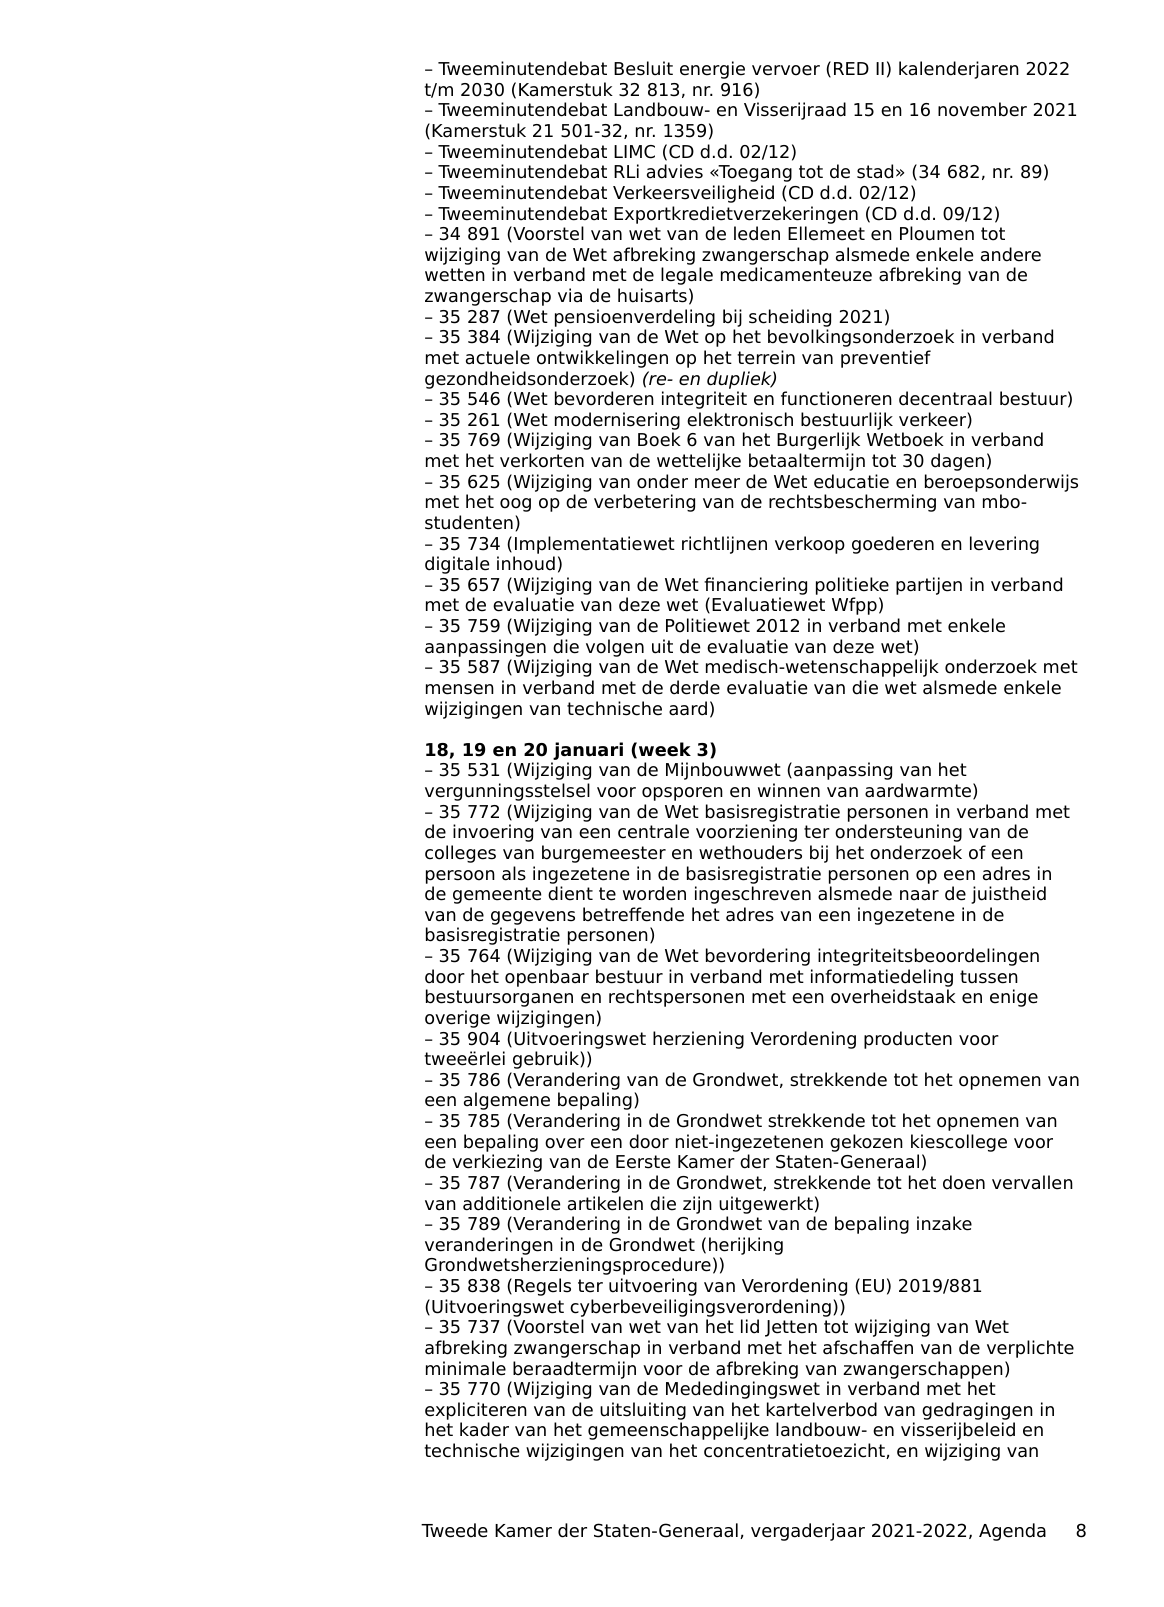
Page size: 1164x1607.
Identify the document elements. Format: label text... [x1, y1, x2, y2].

table_cell [77, 307, 401, 327]
table_cell [401, 142, 418, 162]
table_cell [401, 575, 418, 616]
table_cell [77, 1070, 401, 1111]
table_cell [401, 100, 418, 142]
table_cell [77, 657, 401, 719]
table_cell – Tweeminutendebat LIMC (CD d.d. 02/12) [418, 142, 1087, 162]
table_cell [401, 719, 418, 740]
table_cell [77, 719, 401, 740]
table_cell [401, 1173, 418, 1214]
table_cell [77, 616, 401, 657]
table_cell [77, 1111, 401, 1173]
table_cell [77, 1029, 401, 1070]
table_cell – 35 838 (Regels ter uitvoering van Verordening (EU) 2019/881 (Uitvoeringswet cyberbeveiligingsverordening)) [418, 1276, 1087, 1317]
table_cell [401, 740, 418, 760]
table_cell [77, 472, 401, 533]
table_cell [401, 616, 418, 657]
table_cell [77, 760, 401, 802]
table_cell [77, 327, 401, 389]
table_cell – Tweeminutendebat Exportkredietverzekeringen (CD d.d. 09/12) [418, 204, 1087, 224]
table_cell [418, 719, 1087, 740]
table_cell – 35 384 (Wijziging van de Wet op het bevolkingsonderzoek in verband met actuele ontwikkelingen op het terrein van preventief gezondheidsonderzoek) (re- en dupliek) [418, 327, 1087, 389]
table_cell [77, 575, 401, 616]
table_cell [401, 327, 418, 389]
table_cell – 35 770 (Wijziging van de Mededingingswet in verband met het expliciteren van de uitsluiting van het kartelverbod van gedragingen in het kader van het gemeenschappelijke landbouw- en visserijbeleid en technische wijzigingen van het concentratietoezicht, en wijziging van [418, 1379, 1087, 1462]
table_cell 18, 19 en 20 januari (week 3) [418, 740, 1087, 760]
table_cell [401, 946, 418, 1028]
table_cell – Tweeminutendebat Verkeersveiligheid (CD d.d. 02/12) [418, 183, 1087, 203]
table_cell [77, 224, 401, 307]
table_cell – 35 769 (Wijziging van Boek 6 van het Burgerlijk Wetboek in verband met het verkorten van de wettelijke betaaltermijn tot 30 dagen) [418, 430, 1087, 472]
table_cell [77, 430, 401, 472]
table_cell – Tweeminutendebat Besluit energie vervoer (RED II) kalenderjaren 2022 t/m 2030 (Kamerstuk 32 813, nr. 916) [418, 59, 1087, 100]
table_cell [401, 534, 418, 575]
table_cell – 35 657 (Wijziging van de Wet financiering politieke partijen in verband met de evaluatie van deze wet (Evaluatiewet Wfpp) [418, 575, 1087, 616]
table_cell – 35 759 (Wijziging van de Politiewet 2012 in verband met enkele aanpassingen die volgen uit de evaluatie van deze wet) [418, 616, 1087, 657]
table_cell – 35 625 (Wijziging van onder meer de Wet educatie en beroepsonderwijs met het oog op de verbetering van de rechtsbescherming van mbo-studenten) [418, 472, 1087, 533]
table_cell [401, 802, 418, 946]
table_cell [401, 204, 418, 224]
table_cell [77, 162, 401, 183]
table_cell – 35 789 (Verandering in de Grondwet van de bepaling inzake veranderingen in de Grondwet (herijking Grondwetsherzieningsprocedure)) [418, 1214, 1087, 1276]
table_cell [77, 802, 401, 946]
table_cell – 35 764 (Wijziging van de Wet bevordering integriteitsbeoordelingen door het openbaar bestuur in verband met informatiedeling tussen bestuursorganen en rechtspersonen met een overheidstaak en enige overige wijzigingen) [418, 946, 1087, 1028]
table_cell [77, 410, 401, 430]
table_cell – Tweeminutendebat Landbouw- en Visserijraad 15 en 16 november 2021 (Kamerstuk 21 501-32, nr. 1359) [418, 100, 1087, 142]
table_cell – 35 546 (Wet bevorderen integriteit en functioneren decentraal bestuur) [418, 389, 1087, 410]
table_cell [401, 657, 418, 719]
table_cell [77, 1276, 401, 1317]
table_cell [401, 1317, 418, 1379]
table_cell [77, 59, 401, 100]
table_cell [77, 1379, 401, 1462]
table_cell – 35 531 (Wijziging van de Mijnbouwwet (aanpassing van het vergunningsstelsel voor opsporen en winnen van aardwarmte) [418, 760, 1087, 802]
table_cell [401, 59, 418, 100]
table_cell [77, 1317, 401, 1379]
table_cell [77, 183, 401, 203]
table_cell [401, 1070, 418, 1111]
table_cell – 35 734 (Implementatiewet richtlijnen verkoop goederen en levering digitale inhoud) [418, 534, 1087, 575]
table_cell [77, 946, 401, 1028]
table_cell [401, 1029, 418, 1070]
table_cell [401, 1214, 418, 1276]
table_cell – Tweeminutendebat RLi advies «Toegang tot de stad» (34 682, nr. 89) [418, 162, 1087, 183]
table_cell [401, 162, 418, 183]
table_cell – 35 787 (Verandering in de Grondwet, strekkende tot het doen vervallen van additionele artikelen die zijn uitgewerkt) [418, 1173, 1087, 1214]
table_cell – 35 587 (Wijziging van de Wet medisch-wetenschappelijk onderzoek met mensen in verband met de derde evaluatie van die wet alsmede enkele wijzigingen van technische aard) [418, 657, 1087, 719]
table_cell [401, 1111, 418, 1173]
table_cell [77, 100, 401, 142]
table_cell [77, 142, 401, 162]
table_cell [77, 1173, 401, 1214]
table_cell – 35 737 (Voorstel van wet van het lid Jetten tot wijziging van Wet afbreking zwangerschap in verband met het afschaffen van de verplichte minimale beraadtermijn voor de afbreking van zwangerschappen) [418, 1317, 1087, 1379]
table_cell [77, 389, 401, 410]
table_cell – 35 786 (Verandering van de Grondwet, strekkende tot het opnemen van een algemene bepaling) [418, 1070, 1087, 1111]
table_cell [401, 1276, 418, 1317]
table_cell [401, 307, 418, 327]
table_cell [401, 410, 418, 430]
table_cell – 34 891 (Voorstel van wet van de leden Ellemeet en Ploumen tot wijziging van de Wet afbreking zwangerschap alsmede enkele andere wetten in verband met de legale medicamenteuze afbreking van de zwangerschap via de huisarts) [418, 224, 1087, 307]
table_cell [77, 740, 401, 760]
table_cell – 35 772 (Wijziging van de Wet basisregistratie personen in verband met de invoering van een centrale voorziening ter ondersteuning van de colleges van burgemeester en wethouders bij het onderzoek of een persoon als ingezetene in de basisregistratie personen op een adres in de gemeente dient te worden ingeschreven alsmede naar de juistheid van de gegevens betreffende het adres van een ingezetene in de basisregistratie personen) [418, 802, 1087, 946]
table_cell [401, 760, 418, 802]
table_cell [401, 183, 418, 203]
table_cell [401, 472, 418, 533]
table_cell [401, 389, 418, 410]
table_cell [401, 430, 418, 472]
table_cell [77, 204, 401, 224]
table_cell [401, 224, 418, 307]
table_cell – 35 287 (Wet pensioenverdeling bij scheiding 2021) [418, 307, 1087, 327]
table_cell – 35 904 (Uitvoeringswet herziening Verordening producten voor tweeërlei gebruik)) [418, 1029, 1087, 1070]
table_cell – 35 261 (Wet modernisering elektronisch bestuurlijk verkeer) [418, 410, 1087, 430]
table_cell [77, 534, 401, 575]
table_cell – 35 785 (Verandering in de Grondwet strekkende tot het opnemen van een bepaling over een door niet-ingezetenen gekozen kiescollege voor de verkiezing van de Eerste Kamer der Staten-Generaal) [418, 1111, 1087, 1173]
table_cell [77, 1214, 401, 1276]
table_cell [401, 1379, 418, 1462]
